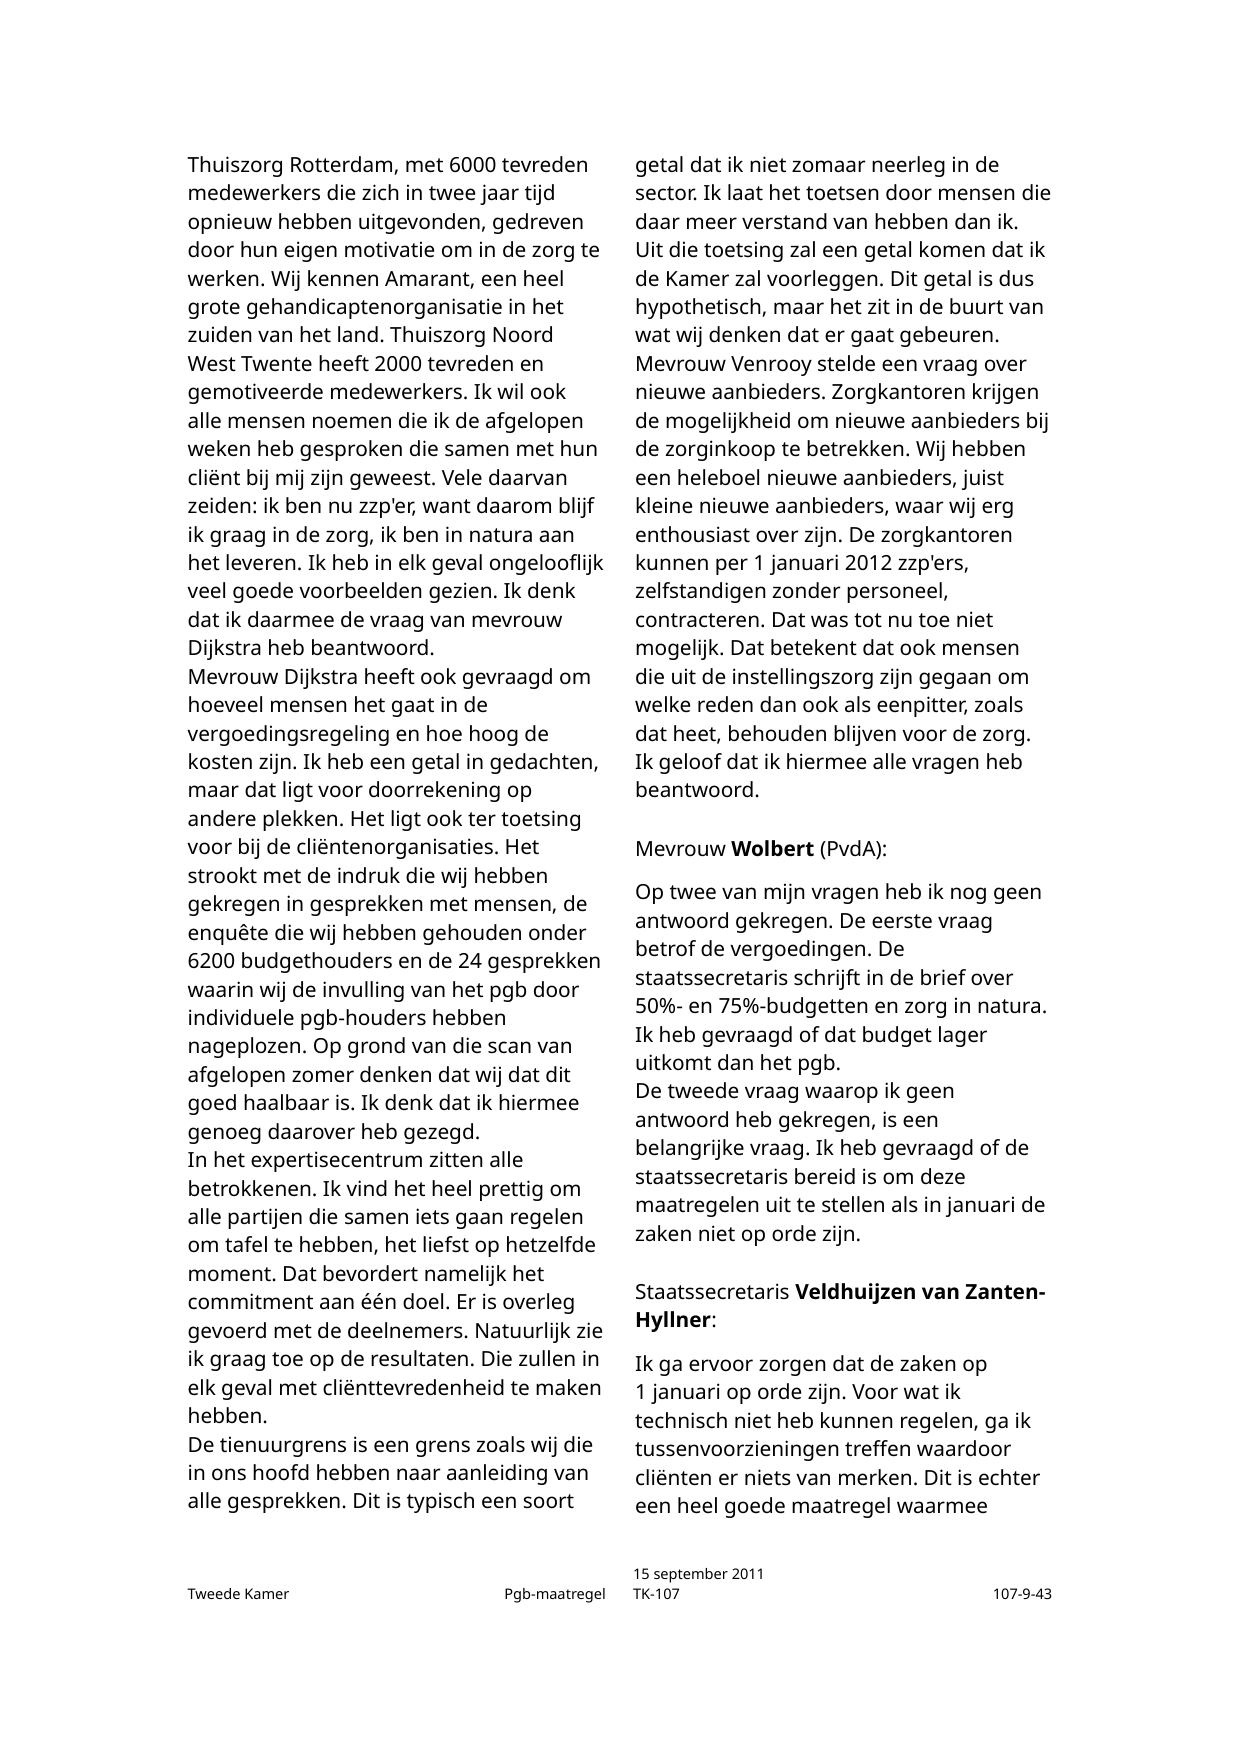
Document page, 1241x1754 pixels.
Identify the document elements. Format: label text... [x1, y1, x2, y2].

text De tienuurgrens is een grens zoals wij die in ons hoofd hebben naar aanleiding van alle gesprekken. Dit is typisch een soort [187, 1430, 605, 1515]
text Thuiszorg Rotterdam, met 6000 tevreden medewerkers die zich in twee jaar tijd opnieuw hebben uitgevonden, gedreven door hun eigen motivatie om in de zorg te werken. Wij kennen Amarant, een heel grote gehandicaptenorganisatie in het zuiden van het land. Thuiszorg Noord West Twente heeft 2000 tevreden en gemotiveerde medewerkers. Ik wil ook alle mensen noemen die ik de afgelopen weken heb gesproken die samen met hun cliënt bij mij zijn geweest. Vele daarvan zeiden: ik ben nu zzp'er, want daarom blijf ik graag in de zorg, ik ben in natura aan het leveren. Ik heb in elk geval ongelooflijk veel goede voorbeelden gezien. Ik denk dat ik daarmee de vraag van mevrouw Dijkstra heb beantwoord. [187, 150, 605, 662]
text Staatssecretaris Veldhuijzen van Zanten-Hyllner: [635, 1277, 1053, 1334]
text Ik geloof dat ik hiermee alle vragen heb beantwoord. [635, 747, 1053, 804]
text Op twee van mijn vragen heb ik nog geen antwoord gekregen. De eerste vraag betrof de vergoedingen. De staatssecretaris schrijft in de brief over 50%- en 75%-budgetten en zorg in natura. Ik heb gevraagd of dat budget lager uitkomt dan het pgb. [635, 877, 1053, 1077]
text Ik ga ervoor zorgen dat de zaken op 1 januari op orde zijn. Voor wat ik technisch niet heb kunnen regelen, ga ik tussenvoorzieningen treffen waardoor cliënten er niets van merken. Dit is echter een heel goede maatregel waarmee [635, 1349, 1053, 1520]
text getal dat ik niet zomaar neerleg in de sector. Ik laat het toetsen door mensen die daar meer verstand van hebben dan ik. Uit die toetsing zal een getal komen dat ik de Kamer zal voorleggen. Dit getal is dus hypothetisch, maar het zit in de buurt van wat wij denken dat er gaat gebeuren. [635, 150, 1053, 349]
text De tweede vraag waarop ik geen antwoord heb gekregen, is een belangrijke vraag. Ik heb gevraagd of de staatssecretaris bereid is om deze maatregelen uit te stellen als in januari de zaken niet op orde zijn. [635, 1077, 1053, 1247]
text Mevrouw Venrooy stelde een vraag over nieuwe aanbieders. Zorgkantoren krijgen de mogelijkheid om nieuwe aanbieders bij de zorginkoop te betrekken. Wij hebben een heleboel nieuwe aanbieders, juist kleine nieuwe aanbieders, waar wij erg enthousiast over zijn. De zorgkantoren kunnen per 1 januari 2012 zzp'ers, zelfstandigen zonder personeel, contracteren. Dat was tot nu toe niet mogelijk. Dat betekent dat ook mensen die uit de instellingszorg zijn gegaan om welke reden dan ook als eenpitter, zoals dat heet, behouden blijven voor de zorg. [635, 349, 1053, 747]
text Mevrouw Wolbert (PvdA): [635, 834, 1053, 862]
text In het expertisecentrum zitten alle betrokkenen. Ik vind het heel prettig om alle partijen die samen iets gaan regelen om tafel te hebben, het liefst op hetzelfde moment. Dat bevordert namelijk het commitment aan één doel. Er is overleg gevoerd met de deelnemers. Natuurlijk zie ik graag toe op de resultaten. Die zullen in elk geval met cliënttevredenheid te maken hebben. [187, 1145, 605, 1430]
text Mevrouw Dijkstra heeft ook gevraagd om hoeveel mensen het gaat in de vergoedingsregeling en hoe hoog de kosten zijn. Ik heb een getal in gedachten, maar dat ligt voor doorrekening op andere plekken. Het ligt ook ter toetsing voor bij de cliëntenorganisaties. Het strookt met de indruk die wij hebben gekregen in gesprekken met mensen, de enquête die wij hebben gehouden onder 6200 budgethouders en de 24 gesprekken waarin wij de invulling van het pgb door individuele pgb-houders hebben nageplozen. Op grond van die scan van afgelopen zomer denken dat wij dat dit goed haalbaar is. Ik denk dat ik hiermee genoeg daarover heb gezegd. [187, 662, 605, 1145]
